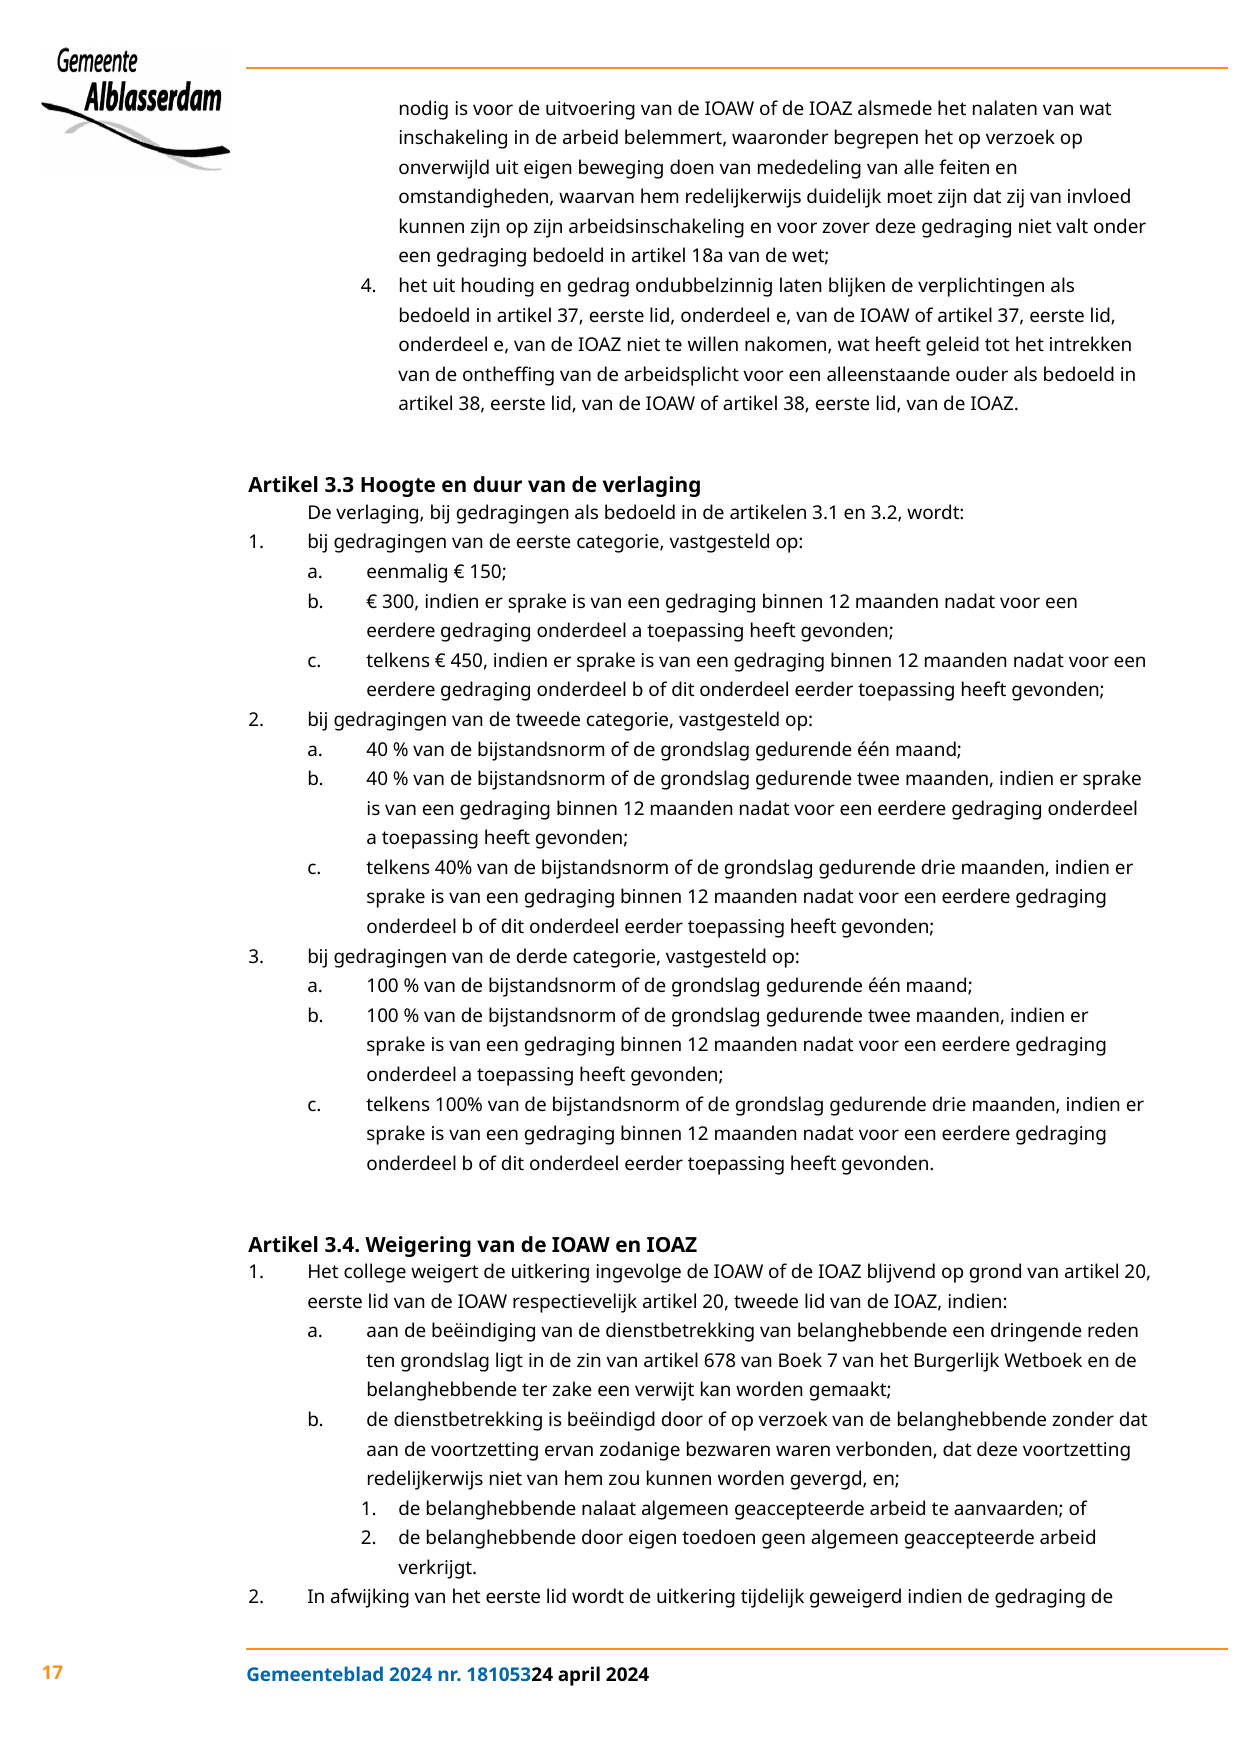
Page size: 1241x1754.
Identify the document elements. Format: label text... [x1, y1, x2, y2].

list 40 % van de bijstandsnorm of de grondslag gedurende twee maanden, indien er sprake is van een gedraging binnen 12 maanden nadat voor een eerdere gedraging onderdeel a toepassing heeft gevonden; [307, 765, 1152, 850]
list 100 % van de bijstandsnorm of de grondslag gedurende één maand; [307, 972, 1152, 998]
list In afwijking van het eerste lid wordt de uitkering tijdelijk geweigerd indien de gedraging de [248, 1584, 1152, 1609]
list het uit houding en gedrag ondubbelzinnig laten blijken de verplichtingen als bedoeld in artikel 37, eerste lid, onderdeel e, van de IOAW of artikel 37, eerste lid, onderdeel e, van de IOAZ niet te willen nakomen, wat heeft geleid tot het intrekken van de ontheffing van de arbeidsplicht voor een alleenstaande ouder als bedoeld in artikel 38, eerste lid, van de IOAW of artikel 38, eerste lid, van de IOAZ. [361, 272, 1152, 416]
list de dienstbetrekking is beëindigd door of op verzoek van de belanghebbende zonder dat aan de voortzetting ervan zodanige bezwaren waren verbonden, dat deze voortzetting redelijkerwijs niet van hem zou kunnen worden gevergd, en; [307, 1406, 1152, 1491]
list telkens 40% van de bijstandsnorm of de grondslag gedurende drie maanden, indien er sprake is van een gedraging binnen 12 maanden nadat voor een eerdere gedraging onderdeel b of dit onderdeel eerder toepassing heeft gevonden; [307, 854, 1152, 939]
picture [41, 47, 231, 172]
list bij gedragingen van de derde categorie, vastgesteld op: [248, 943, 1152, 968]
list bij gedragingen van de tweede categorie, vastgesteld op: [248, 706, 1152, 732]
list Het college weigert de uitkering ingevolge de IOAW of de IOAZ blijvend op grond van artikel 20, eerste lid van de IOAW respectievelijk artikel 20, tweede lid van de IOAZ, indien: [248, 1258, 1152, 1314]
list De verlaging, bij gedragingen als bedoeld in de artikelen 3.1 en 3.2, wordt: [248, 499, 1152, 525]
text Artikel 3.3 Hoogte en duur van de verlaging [248, 471, 1152, 499]
list bij gedragingen van de eerste categorie, vastgesteld op: [248, 529, 1152, 554]
list 100 % van de bijstandsnorm of de grondslag gedurende twee maanden, indien er sprake is van een gedraging binnen 12 maanden nadat voor een eerdere gedraging onderdeel a toepassing heeft gevonden; [307, 1002, 1152, 1087]
list de belanghebbende nalaat algemeen geaccepteerde arbeid te aanvaarden; of [361, 1495, 1152, 1521]
list eenmalig € 150; [307, 558, 1152, 584]
list telkens 100% van de bijstandsnorm of de grondslag gedurende drie maanden, indien er sprake is van een gedraging binnen 12 maanden nadat voor een eerdere gedraging onderdeel b of dit onderdeel eerder toepassing heeft gevonden. [307, 1091, 1152, 1176]
list aan de beëindiging van de dienstbetrekking van belanghebbende een dringende reden ten grondslag ligt in de zin van artikel 678 van Boek 7 van het Burgerlijk Wetboek en de belanghebbende ter zake een verwijt kan worden gemaakt; [307, 1317, 1152, 1402]
list 40 % van de bijstandsnorm of de grondslag gedurende één maand; [307, 736, 1152, 761]
list nodig is voor de uitvoering van de IOAW of de IOAZ alsmede het nalaten van wat inschakeling in de arbeid belemmert, waaronder begrepen het op verzoek op onverwijld uit eigen beweging doen van mededeling van alle feiten en omstandigheden, waarvan hem redelijkerwijs duidelijk moet zijn dat zij van invloed kunnen zijn op zijn arbeidsinschakeling en voor zover deze gedraging niet valt onder een gedraging bedoeld in artikel 18a van de wet; [361, 95, 1152, 268]
text Artikel 3.4. Weigering van de IOAW en IOAZ [248, 1230, 1152, 1258]
list de belanghebbende door eigen toedoen geen algemeen geaccepteerde arbeid verkrijgt. [361, 1524, 1152, 1580]
list € 300, indien er sprake is van een gedraging binnen 12 maanden nadat voor een eerdere gedraging onderdeel a toepassing heeft gevonden; [307, 588, 1152, 643]
list telkens € 450, indien er sprake is van een gedraging binnen 12 maanden nadat voor een eerdere gedraging onderdeel b of dit onderdeel eerder toepassing heeft gevonden; [307, 647, 1152, 702]
